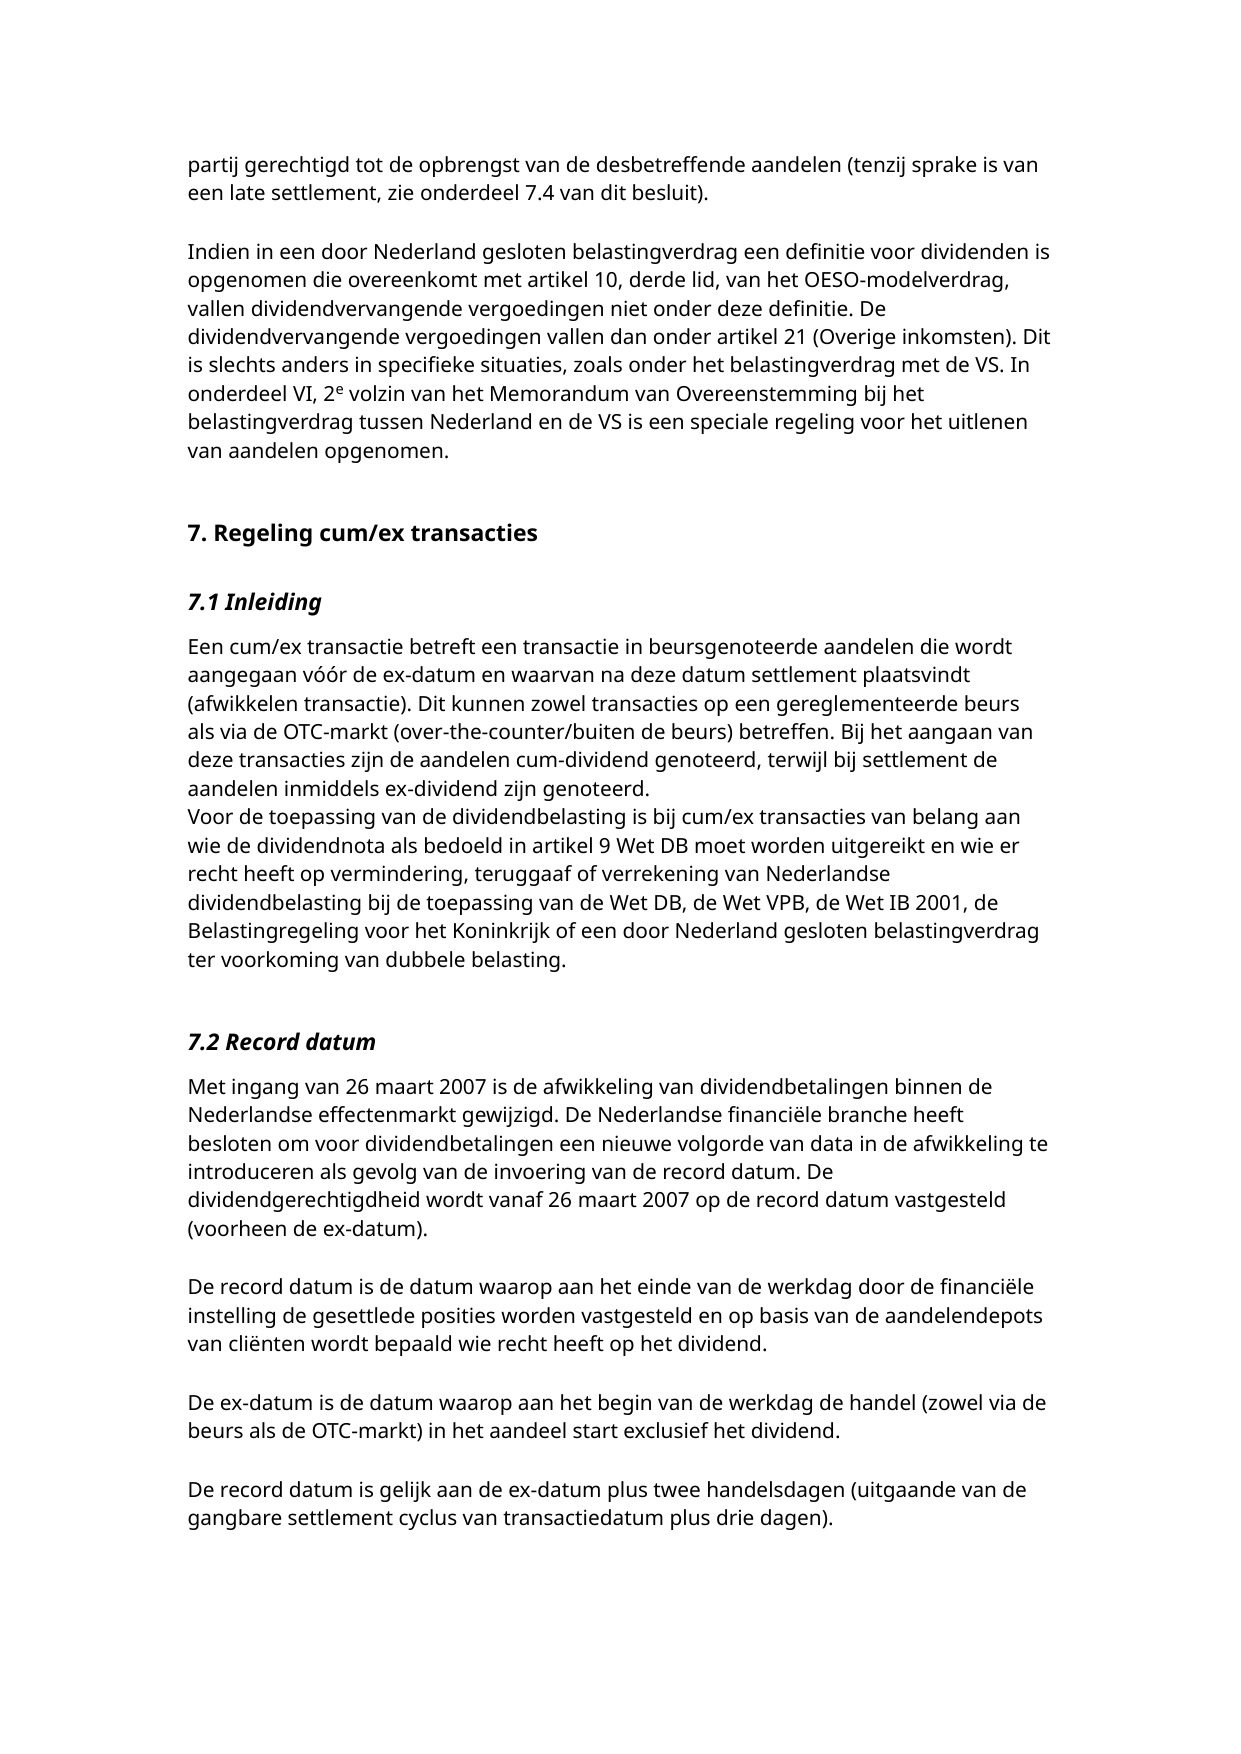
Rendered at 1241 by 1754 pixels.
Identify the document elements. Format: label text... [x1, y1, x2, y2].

subtitle 7.2 Record datum [187, 1026, 1053, 1057]
subtitle 7.1 Inleiding [187, 586, 1053, 617]
text De ex-datum is de datum waarop aan het begin van de werkdag de handel (zowel via de beurs als de OTC-markt) in het aandeel start exclusief het dividend. [187, 1388, 1053, 1445]
text Een cum/ex transactie betreft een transactie in beursgenoteerde aandelen die wordt aangegaan vóór de ex-datum en waarvan na deze datum settlement plaatsvindt (afwikkelen transactie). Dit kunnen zowel transacties op een gereglementeerde beurs als via de OTC-markt (over-the-counter/buiten de beurs) betreffen. Bij het aangaan van deze transacties zijn de aandelen cum-dividend genoteerd, terwijl bij settlement de aandelen inmiddels ex-dividend zijn genoteerd. [187, 632, 1053, 802]
text partij gerechtigd tot de opbrengst van de desbetreffende aandelen (tenzij sprake is van een late settlement, zie onderdeel 7.4 van dit besluit). [187, 150, 1053, 207]
text Voor de toepassing van de dividendbelasting is bij cum/ex transacties van belang aan wie de dividendnota als bedoeld in artikel 9 Wet DB moet worden uitgereikt en wie er recht heeft op vermindering, teruggaaf of verrekening van Nederlandse dividendbelasting bij de toepassing van de Wet DB, de Wet VPB, de Wet IB 2001, de Belastingregeling voor het Koninkrijk of een door Nederland gesloten belastingverdrag ter voorkoming van dubbele belasting. [187, 802, 1053, 973]
text Met ingang van 26 maart 2007 is de afwikkeling van dividendbetalingen binnen de Nederlandse effectenmarkt gewijzigd. De Nederlandse financiële branche heeft besloten om voor dividendbetalingen een nieuwe volgorde van data in de afwikkeling te introduceren als gevolg van de invoering van de record datum. De dividendgerechtigdheid wordt vanaf 26 maart 2007 op de record datum vastgesteld (voorheen de ex-datum). [187, 1072, 1053, 1242]
text De record datum is de datum waarop aan het einde van de werkdag door de financiële instelling de gesettlede posities worden vastgesteld en op basis van de aandelendepots van cliënten wordt bepaald wie recht heeft op het dividend. [187, 1272, 1053, 1358]
text De record datum is gelijk aan de ex-datum plus twee handelsdagen (uitgaande van de gangbare settlement cyclus van transactiedatum plus drie dagen). [187, 1475, 1053, 1532]
text Indien in een door Nederland gesloten belastingverdrag een definitie voor dividenden is opgenomen die overeenkomt met artikel 10, derde lid, van het OESO-modelverdrag, vallen dividendvervangende vergoedingen niet onder deze definitie. De dividendvervangende vergoedingen vallen dan onder artikel 21 (Overige inkomsten). Dit is slechts anders in specifieke situaties, zoals onder het belastingverdrag met de VS. In onderdeel VI, 2e volzin van het Memorandum van Overeenstemming bij het belastingverdrag tussen Nederland en de VS is een speciale regeling voor het uitlenen van aandelen opgenomen. [187, 237, 1053, 464]
subtitle 7. Regeling cum/ex transacties [187, 517, 1053, 548]
